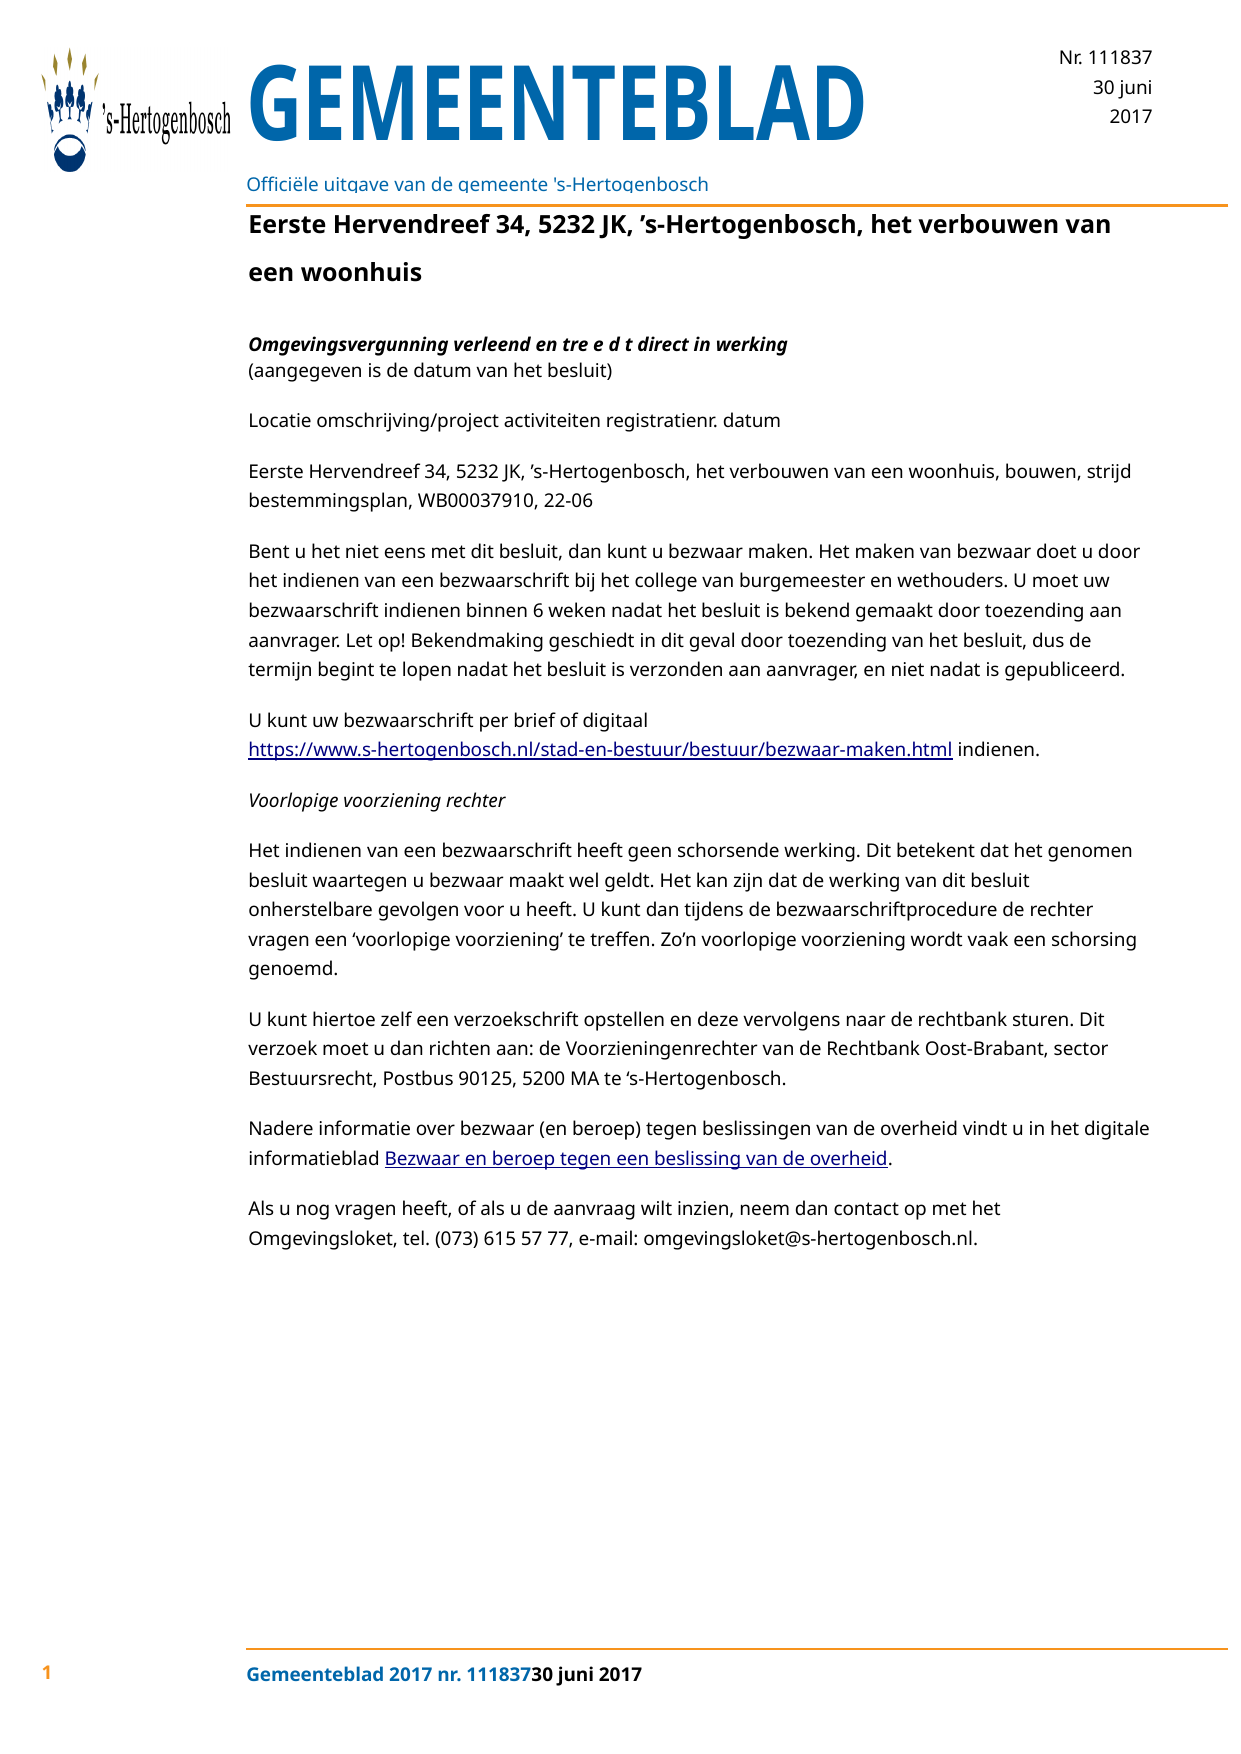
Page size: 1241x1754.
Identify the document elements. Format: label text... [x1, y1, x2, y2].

picture [41, 47, 231, 172]
text Locatie omschrijving/project activiteiten registratienr. datum [248, 408, 1152, 433]
text Omgevingsvergunning verleend en tre e d t direct in werking [248, 331, 1152, 357]
text U kunt uw bezwaarschrift per brief of digitaal https://www.s-hertogenbosch.nl/stad-en-bestuur/bestuur/bezwaar-maken.html indienen. [248, 707, 1152, 762]
text Voorlopige voorziening rechter [248, 787, 1152, 812]
text Als u nog vragen heeft, of als u de aanvraag wilt inzien, neem dan contact op met het Omgevingsloket, tel. (073) 615 57 77, e-mail: omgevingsloket@s-hertogenbosch.nl. [248, 1196, 1152, 1251]
text Het indienen van een bezwaarschrift heeft geen schorsende werking. Dit betekent dat het genomen besluit waartegen u bezwaar maakt wel geldt. Het kan zijn dat de werking van dit besluit onherstelbare gevolgen voor u heeft. U kunt dan tijdens de bezwaarschriftprocedure de rechter vragen een ‘voorlopige voorziening’ te treffen. Zo’n voorlopige voorziening wordt vaak een schorsing genoemd. [248, 837, 1152, 981]
text Bent u het niet eens met dit besluit, dan kunt u bezwaar maken. Het maken van bezwaar doet u door het indienen van een bezwaarschrift bij het college van burgemeester en wethouders. U moet uw bezwaarschrift indienen binnen 6 weken nadat het besluit is bekend gemaakt door toezending aan aanvrager. Let op! Bekendmaking geschiedt in dit geval door toezending van het besluit, dus de termijn begint te lopen nadat het besluit is verzonden aan aanvrager, en niet nadat is gepubliceerd. [248, 538, 1152, 682]
text (aangegeven is de datum van het besluit) [248, 357, 1152, 383]
text Eerste Hervendreef 34, 5232 JK, ’s-Hertogenbosch, het verbouwen van een woonhuis, bouwen, strijd bestemmingsplan, WB00037910, 22-06 [248, 458, 1152, 513]
text Eerste Hervendreef 34, 5232 JK, ’s-Hertogenbosch, het verbouwen van een woonhuis [248, 207, 1152, 288]
text Nadere informatie over bezwaar (en beroep) tegen beslissingen van de overheid vindt u in het digitale informatieblad Bezwaar en beroep tegen een beslissing van de overheid. [248, 1116, 1152, 1171]
text U kunt hiertoe zelf een verzoekschrift opstellen en deze vervolgens naar de rechtbank sturen. Dit verzoek moet u dan richten aan: de Voorzieningenrechter van de Rechtbank Oost-Brabant, sector Bestuursrecht, Postbus 90125, 5200 MA te ‘s-Hertogenbosch. [248, 1006, 1152, 1091]
